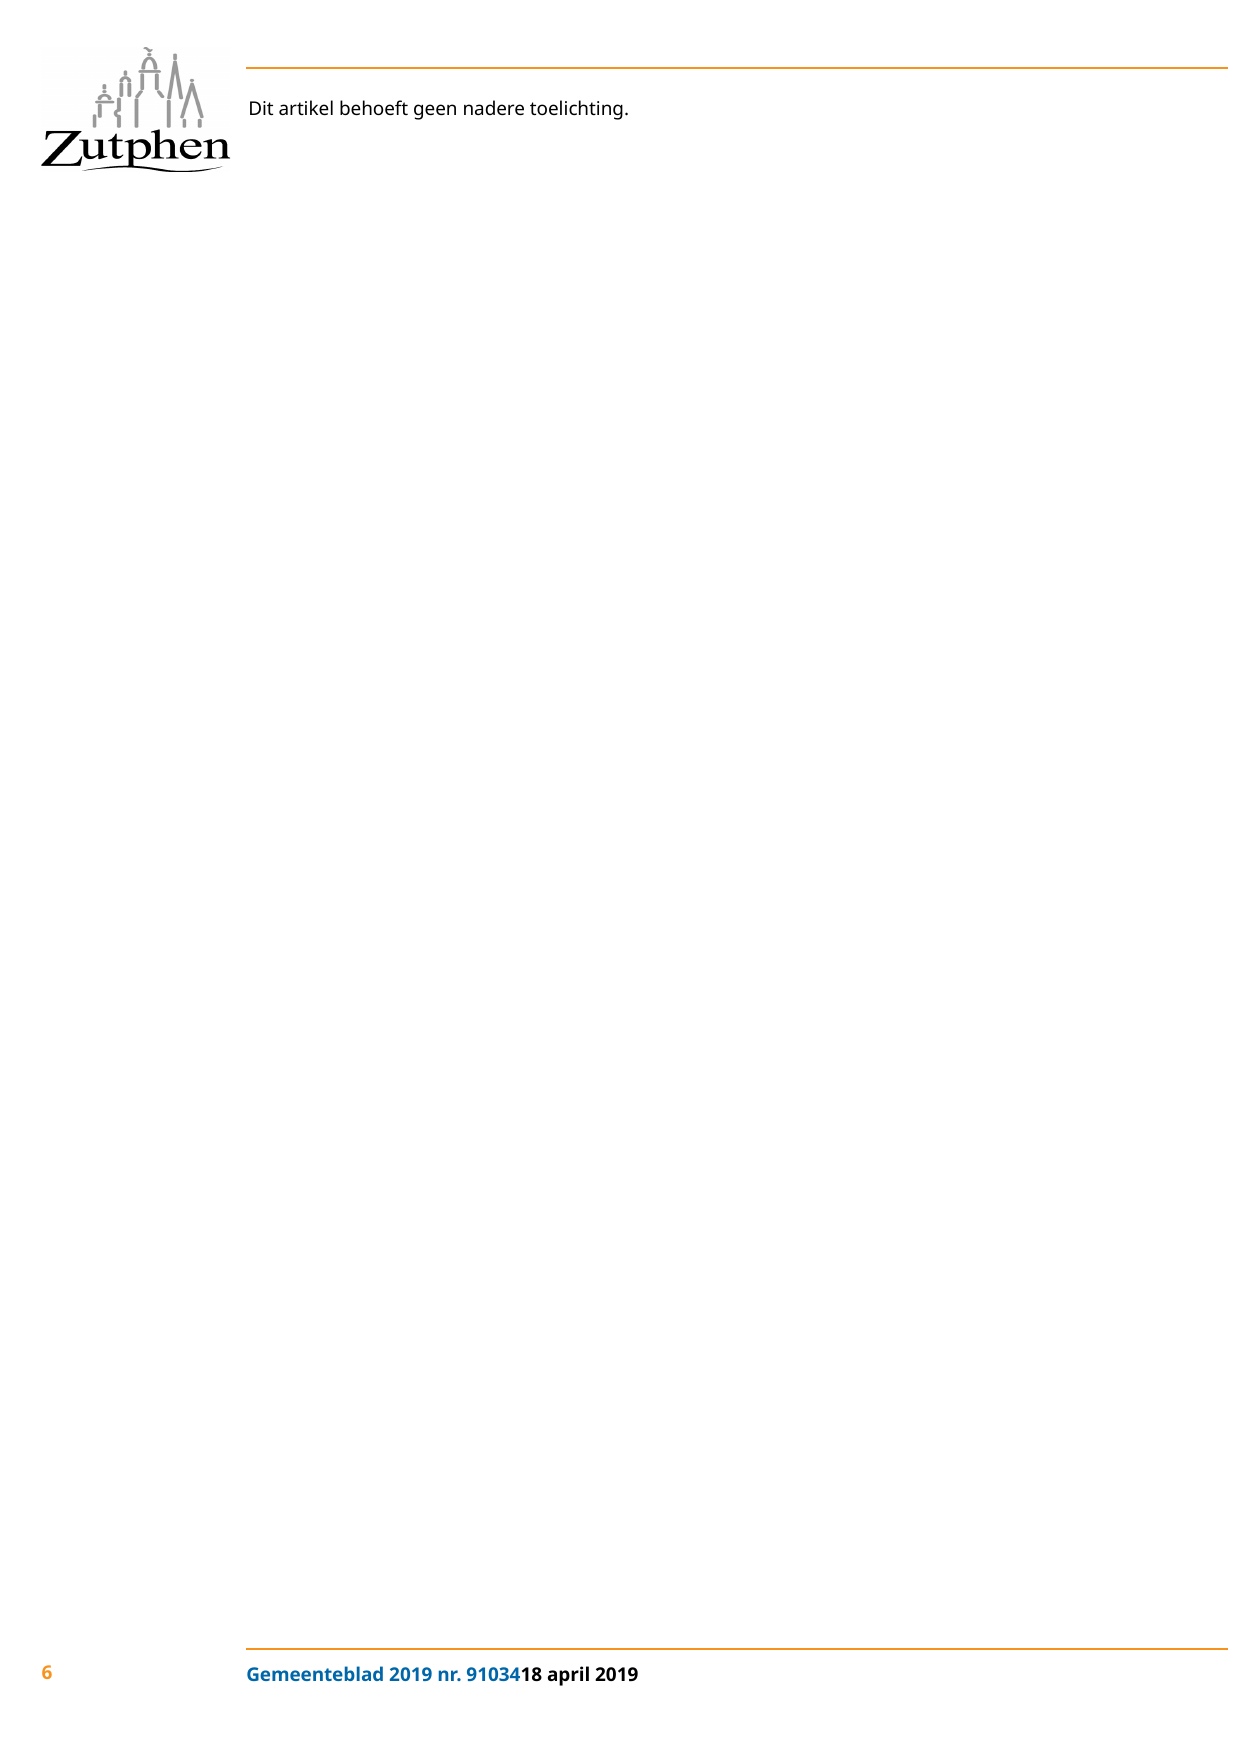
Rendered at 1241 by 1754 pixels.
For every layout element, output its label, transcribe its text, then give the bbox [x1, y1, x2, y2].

text Dit artikel behoeft geen nadere toelichting. [248, 95, 1152, 121]
picture [41, 47, 231, 172]
